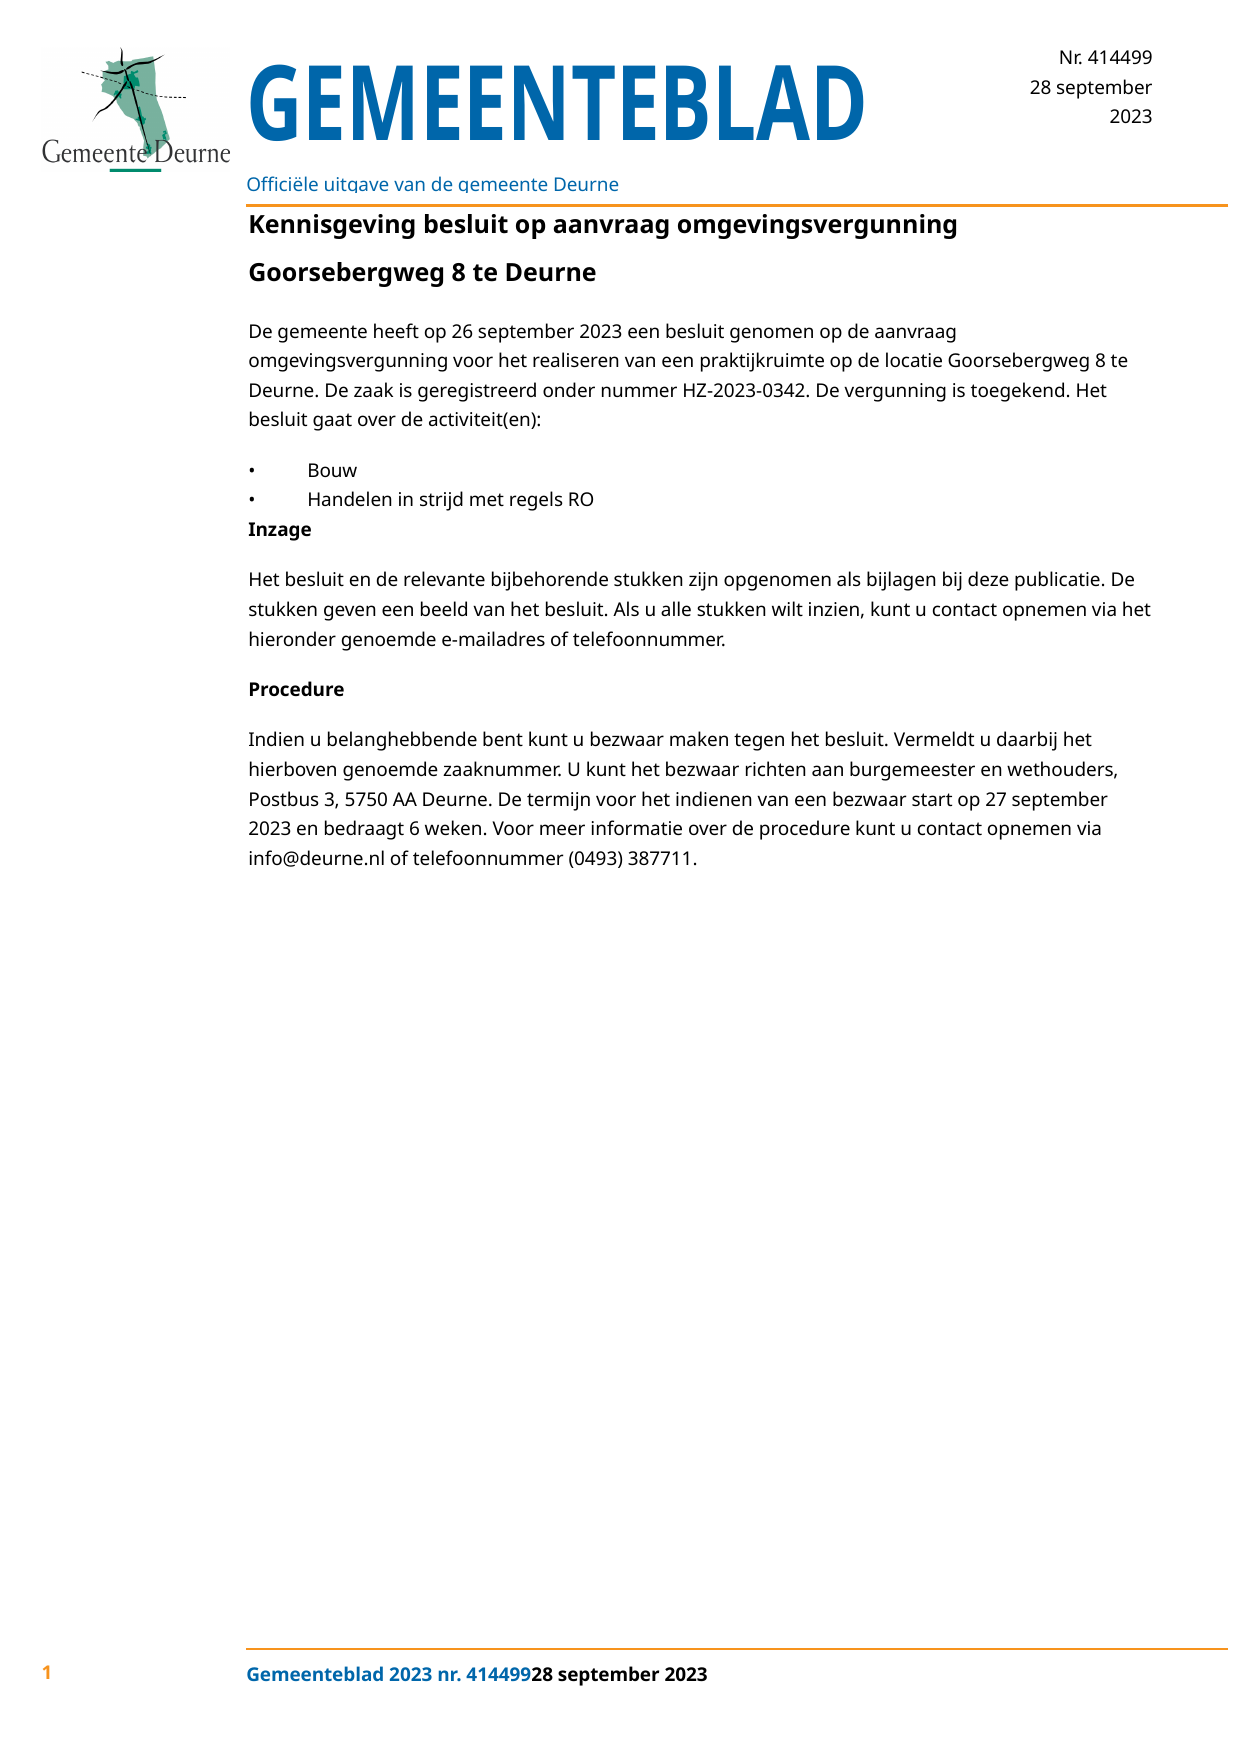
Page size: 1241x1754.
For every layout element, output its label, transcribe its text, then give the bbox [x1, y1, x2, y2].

text Inzage [248, 516, 1152, 542]
text Indien u belanghebbende bent kunt u bezwaar maken tegen het besluit. Vermeldt u daarbij het hierboven genoemde zaaknummer. U kunt het bezwaar richten aan burgemeester en wethouders, Postbus 3, 5750 AA Deurne. De termijn voor het indienen van een bezwaar start op 27 september 2023 en bedraagt 6 weken. Voor meer informatie over de procedure kunt u contact opnemen via info@deurne.nl of telefoonnummer (0493) 387711. [248, 727, 1152, 871]
text De gemeente heeft op 26 september 2023 een besluit genomen op de aanvraag omgevingsvergunning voor het realiseren van een praktijkruimte op de locatie Goorsebergweg 8 te Deurne. De zaak is geregistreerd onder nummer HZ-2023-0342. De vergunning is toegekend. Het besluit gaat over de activiteit(en): [248, 318, 1152, 432]
text Kennisgeving besluit op aanvraag omgevingsvergunning Goorsebergweg 8 te Deurne [248, 207, 1152, 288]
list Handelen in strijd met regels RO [248, 487, 1152, 512]
text Procedure [248, 676, 1152, 702]
picture [41, 47, 231, 172]
text Het besluit en de relevante bijbehorende stukken zijn opgenomen als bijlagen bij deze publicatie. De stukken geven een beeld van het besluit. Als u alle stukken wilt inzien, kunt u contact opnemen via het hieronder genoemde e-mailadres of telefoonnummer. [248, 567, 1152, 652]
list Bouw [248, 457, 1152, 483]
